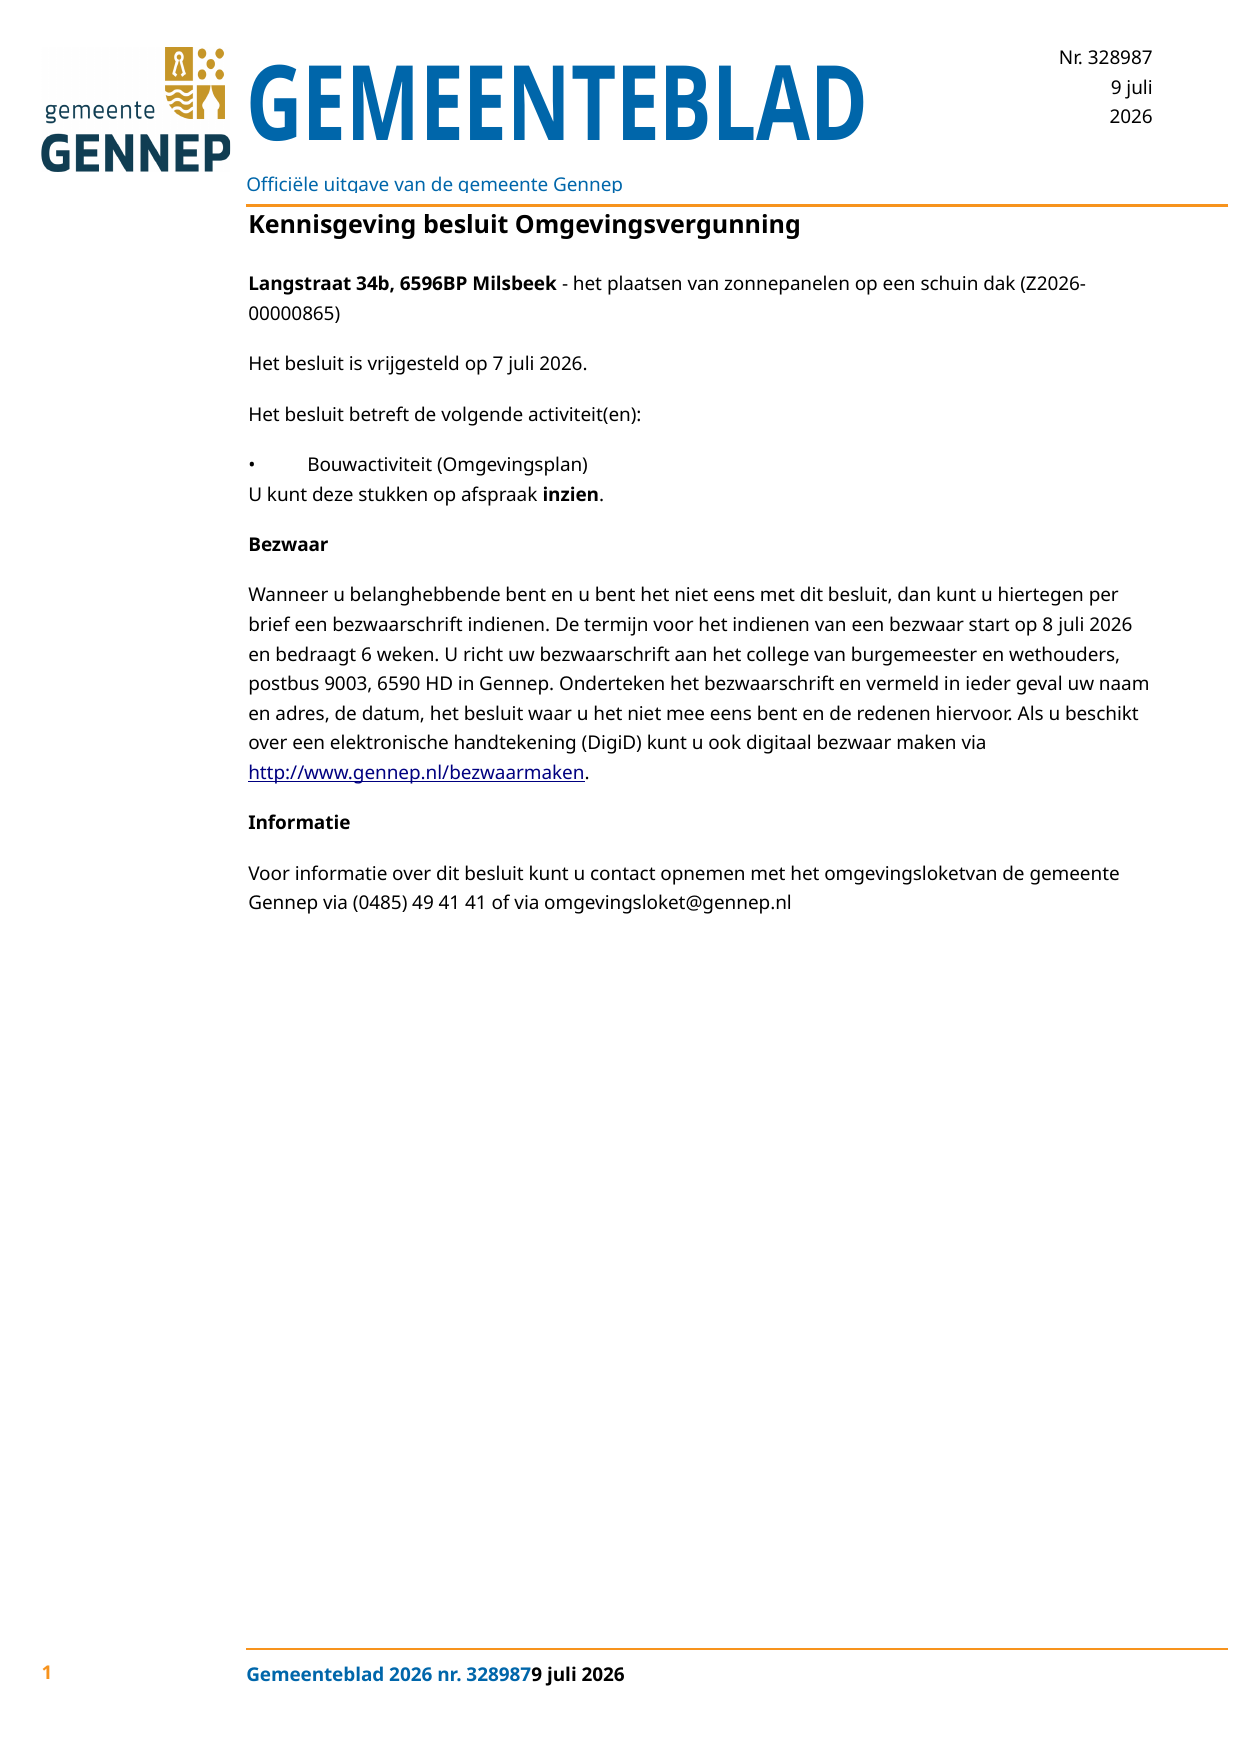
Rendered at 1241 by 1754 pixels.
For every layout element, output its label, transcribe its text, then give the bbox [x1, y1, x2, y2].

text Bezwaar [248, 531, 1152, 557]
text Het besluit betreft de volgende activiteit(en): [248, 401, 1152, 426]
text Langstraat 34b, 6596BP Milsbeek - het plaatsen van zonnepanelen op een schuin dak (Z2026-00000865) [248, 270, 1152, 326]
text Wanneer u belanghebbende bent en u bent het niet eens met dit besluit, dan kunt u hiertegen per brief een bezwaarschrift indienen. De termijn voor het indienen van een bezwaar start op 8 juli 2026 en bedraagt 6 weken. U richt uw bezwaarschrift aan het college van burgemeester en wethouders, postbus 9003, 6590 HD in Gennep. Onderteken het bezwaarschrift en vermeld in ieder geval uw naam en adres, de datum, het besluit waar u het niet mee eens bent en de redenen hiervoor. Als u beschikt over een elektronische handtekening (DigiD) kunt u ook digitaal bezwaar maken via http://www.gennep.nl/bezwaarmaken. [248, 582, 1152, 785]
text U kunt deze stukken op afspraak inzien. [248, 481, 1152, 506]
text Het besluit is vrijgesteld op 7 juli 2026. [248, 350, 1152, 376]
list Bouwactiviteit (Omgevingsplan) [248, 451, 1152, 477]
text Voor informatie over dit besluit kunt u contact opnemen met het omgevingsloketvan de gemeente Gennep via (0485) 49 41 41 of via omgevingsloket@gennep.nl [248, 860, 1152, 915]
picture [41, 47, 231, 172]
text Kennisgeving besluit Omgevingsvergunning [248, 207, 1152, 241]
text Informatie [248, 809, 1152, 835]
